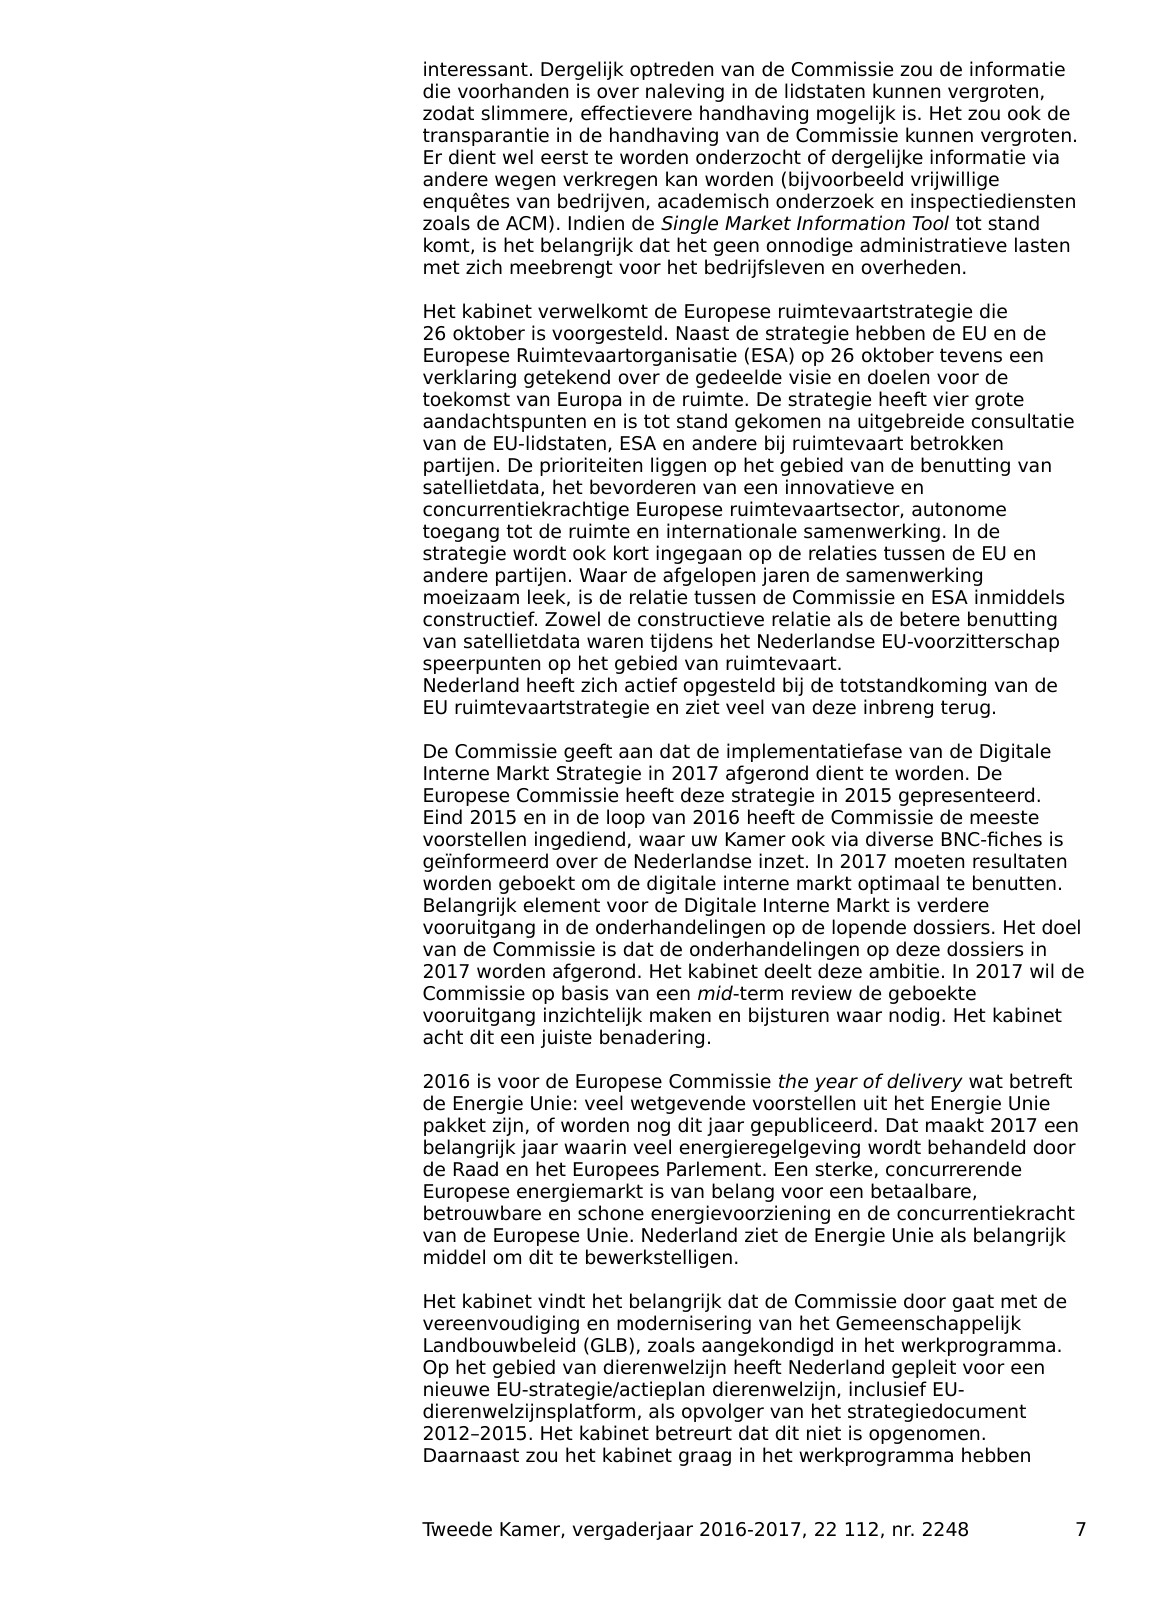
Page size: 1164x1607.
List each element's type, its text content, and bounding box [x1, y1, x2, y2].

text interessant. Dergelijk optreden van de Commissie zou de informatie die voorhanden is over naleving in de lidstaten kunnen vergroten, zodat slimmere, effectievere handhaving mogelijk is. Het zou ook de transparantie in de handhaving van de Commissie kunnen vergroten. Er dient wel eerst te worden onderzocht of dergelijke informatie via andere wegen verkregen kan worden (bijvoorbeeld vrijwillige enquêtes van bedrijven, academisch onderzoek en inspectiediensten zoals de ACM). Indien de Single Market Information Tool tot stand komt, is het belangrijk dat het geen onnodige administratieve lasten met zich meebrengt voor het bedrijfsleven en overheden. [422, 59, 1087, 279]
text Nederland heeft zich actief opgesteld bij de totstandkoming van de EU ruimtevaartstrategie en ziet veel van deze inbreng terug. [422, 675, 1087, 719]
text Het kabinet vindt het belangrijk dat de Commissie door gaat met de vereenvoudiging en modernisering van het Gemeenschappelijk Landbouwbeleid (GLB), zoals aangekondigd in het werkprogramma. Op het gebied van dierenwelzijn heeft Nederland gepleit voor een nieuwe EU-strategie/actieplan dierenwelzijn, inclusief EU-dierenwelzijnsplatform, als opvolger van het strategiedocument 2012–2015. Het kabinet betreurt dat dit niet is opgenomen. Daarnaast zou het kabinet graag in het werkprogramma hebben [422, 1291, 1087, 1467]
text Het kabinet verwelkomt de Europese ruimtevaartstrategie die 26 oktober is voorgesteld. Naast de strategie hebben de EU en de Europese Ruimtevaartorganisatie (ESA) op 26 oktober tevens een verklaring getekend over de gedeelde visie en doelen voor de toekomst van Europa in de ruimte. De strategie heeft vier grote aandachtspunten en is tot stand gekomen na uitgebreide consultatie van de EU-lidstaten, ESA en andere bij ruimtevaart betrokken partijen. De prioriteiten liggen op het gebied van de benutting van satellietdata, het bevorderen van een innovatieve en concurrentiekrachtige Europese ruimtevaartsector, autonome toegang tot de ruimte en internationale samenwerking. In de strategie wordt ook kort ingegaan op de relaties tussen de EU en andere partijen. Waar de afgelopen jaren de samenwerking moeizaam leek, is de relatie tussen de Commissie en ESA inmiddels constructief. Zowel de constructieve relatie als de betere benutting van satellietdata waren tijdens het Nederlandse EU-voorzitterschap speerpunten op het gebied van ruimtevaart. [422, 301, 1087, 675]
text 2016 is voor de Europese Commissie the year of delivery wat betreft de Energie Unie: veel wetgevende voorstellen uit het Energie Unie pakket zijn, of worden nog dit jaar gepubliceerd. Dat maakt 2017 een belangrijk jaar waarin veel energieregelgeving wordt behandeld door de Raad en het Europees Parlement. Een sterke, concurrerende Europese energiemarkt is van belang voor een betaalbare, betrouwbare en schone energievoorziening en de concurrentiekracht van de Europese Unie. Nederland ziet de Energie Unie als belangrijk middel om dit te bewerkstelligen. [422, 1071, 1087, 1268]
text De Commissie geeft aan dat de implementatiefase van de Digitale Interne Markt Strategie in 2017 afgerond dient te worden. De Europese Commissie heeft deze strategie in 2015 gepresenteerd. Eind 2015 en in de loop van 2016 heeft de Commissie de meeste voorstellen ingediend, waar uw Kamer ook via diverse BNC-fiches is geïnformeerd over de Nederlandse inzet. In 2017 moeten resultaten worden geboekt om de digitale interne markt optimaal te benutten. Belangrijk element voor de Digitale Interne Markt is verdere vooruitgang in de onderhandelingen op de lopende dossiers. Het doel van de Commissie is dat de onderhandelingen op deze dossiers in 2017 worden afgerond. Het kabinet deelt deze ambitie. In 2017 wil de Commissie op basis van een mid-term review de geboekte vooruitgang inzichtelijk maken en bijsturen waar nodig. Het kabinet acht dit een juiste benadering. [422, 741, 1087, 1048]
